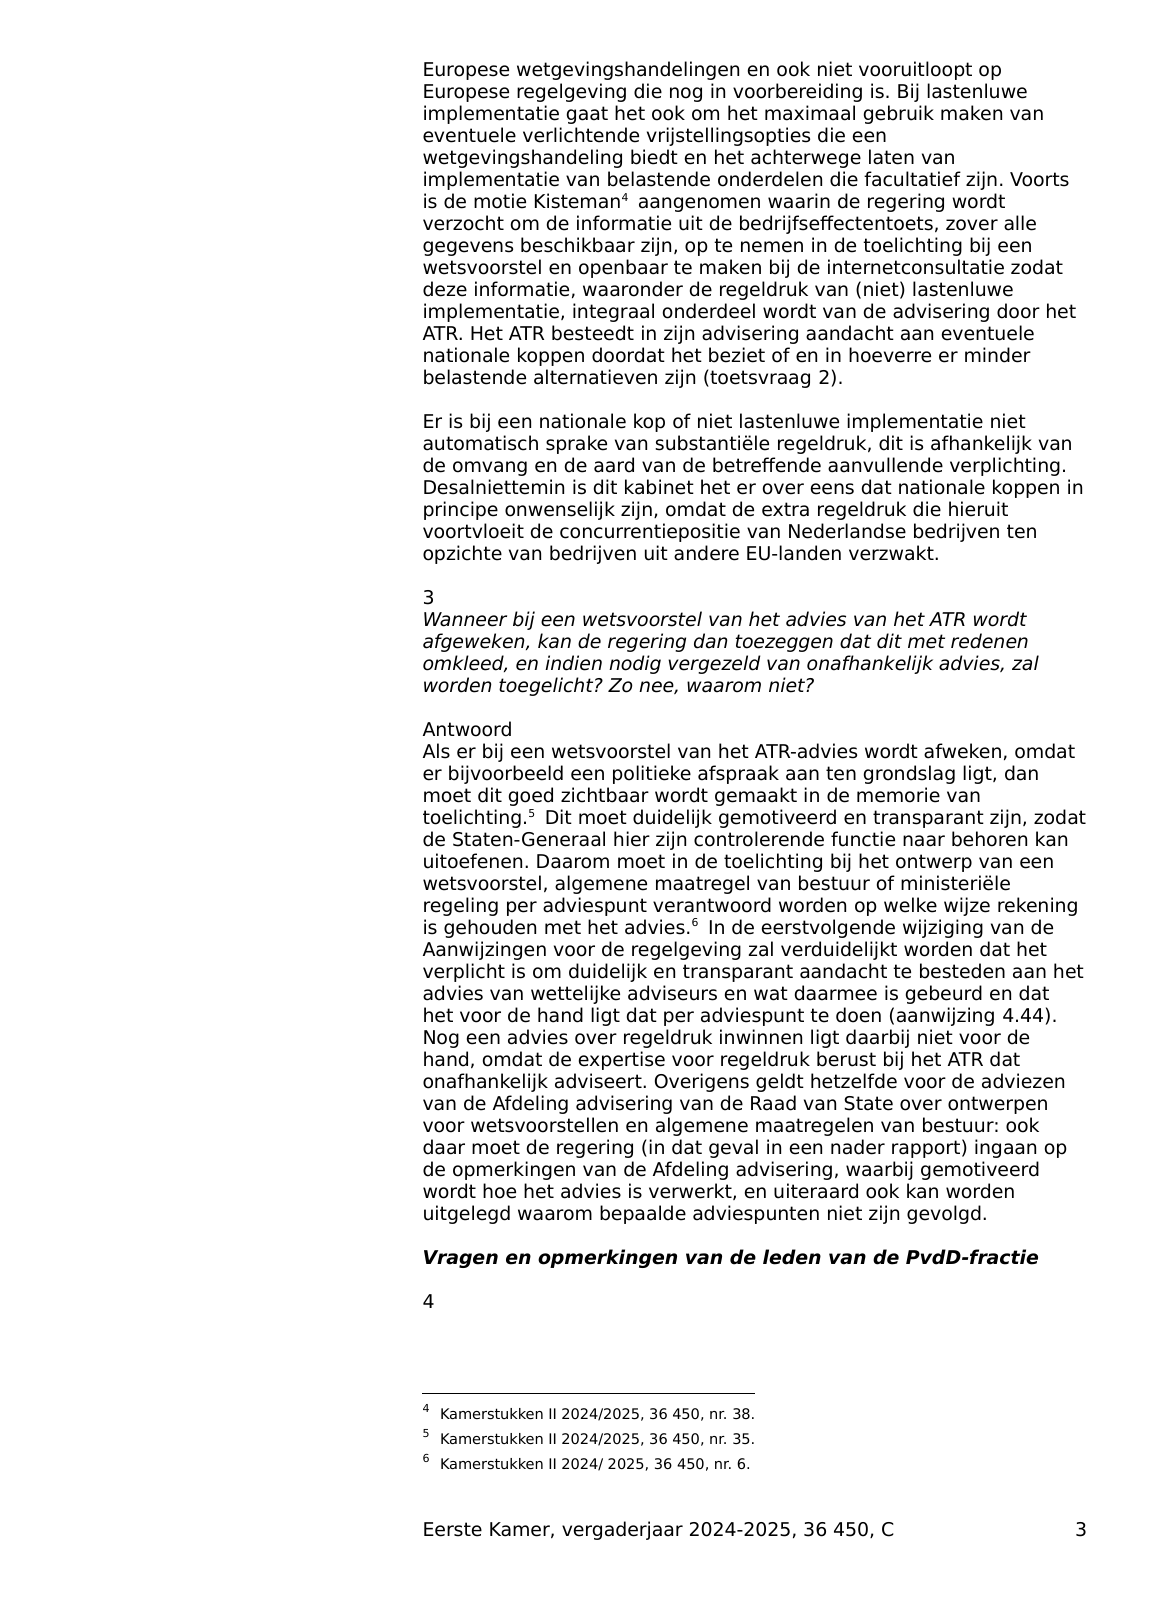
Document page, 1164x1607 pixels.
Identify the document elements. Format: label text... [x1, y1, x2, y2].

text Antwoord [422, 719, 1087, 741]
text 3 [422, 587, 1087, 609]
text Kamerstukken II 2024/2025, 36 450, nr. 38. [422, 1402, 1087, 1424]
text Wanneer bij een wetsvoorstel van het advies van het ATR wordt afgeweken, kan de regering dan toezeggen dat dit met redenen omkleed, en indien nodig vergezeld van onafhankelijk advies, zal worden toegelicht? Zo nee, waarom niet? [422, 609, 1087, 697]
text Er is bij een nationale kop of niet lastenluwe implementatie niet automatisch sprake van substantiële regeldruk, dit is afhankelijk van de omvang en de aard van de betreffende aanvullende verplichting. Desalniettemin is dit kabinet het er over eens dat nationale koppen in principe onwenselijk zijn, omdat de extra regeldruk die hieruit voortvloeit de concurrentiepositie van Nederlandse bedrijven ten opzichte van bedrijven uit andere EU-landen verzwakt. [422, 411, 1087, 565]
text Kamerstukken II 2024/ 2025, 36 450, nr. 6. [422, 1452, 1087, 1474]
text Europese wetgevingshandelingen en ook niet vooruitloopt op Europese regelgeving die nog in voorbereiding is. Bij lastenluwe implementatie gaat het ook om het maximaal gebruik maken van eventuele verlichtende vrijstellingsopties die een wetgevingshandeling biedt en het achterwege laten van implementatie van belastende onderdelen die facultatief zijn. Voorts is de motie Kisteman aangenomen waarin de regering wordt verzocht om de informatie uit de bedrijfseffectentoets, zover alle gegevens beschikbaar zijn, op te nemen in de toelichting bij een wetsvoorstel en openbaar te maken bij de internetconsultatie zodat deze informatie, waaronder de regeldruk van (niet) lastenluwe implementatie, integraal onderdeel wordt van de advisering door het ATR. Het ATR besteedt in zijn advisering aandacht aan eventuele nationale koppen doordat het beziet of en in hoeverre er minder belastende alternatieven zijn (toetsvraag 2). [422, 59, 1087, 389]
text 4 [422, 1291, 1087, 1313]
subtitle Vragen en opmerkingen van de leden van de PvdD-fractie [422, 1247, 1087, 1269]
text Kamerstukken II 2024/2025, 36 450, nr. 35. [422, 1427, 1087, 1449]
text Als er bij een wetsvoorstel van het ATR-advies wordt afweken, omdat er bijvoorbeeld een politieke afspraak aan ten grondslag ligt, dan moet dit goed zichtbaar wordt gemaakt in de memorie van toelichting. Dit moet duidelijk gemotiveerd en transparant zijn, zodat de Staten-Generaal hier zijn controlerende functie naar behoren kan uitoefenen. Daarom moet in de toelichting bij het ontwerp van een wetsvoorstel, algemene maatregel van bestuur of ministeriële regeling per adviespunt verantwoord worden op welke wijze rekening is gehouden met het advies. In de eerstvolgende wijziging van de Aanwijzingen voor de regelgeving zal verduidelijkt worden dat het verplicht is om duidelijk en transparant aandacht te besteden aan het advies van wettelijke adviseurs en wat daarmee is gebeurd en dat het voor de hand ligt dat per adviespunt te doen (aanwijzing 4.44). Nog een advies over regeldruk inwinnen ligt daarbij niet voor de hand, omdat de expertise voor regeldruk berust bij het ATR dat onafhankelijk adviseert. Overigens geldt hetzelfde voor de adviezen van de Afdeling advisering van de Raad van State over ontwerpen voor wetsvoorstellen en algemene maatregelen van bestuur: ook daar moet de regering (in dat geval in een nader rapport) ingaan op de opmerkingen van de Afdeling advisering, waarbij gemotiveerd wordt hoe het advies is verwerkt, en uiteraard ook kan worden uitgelegd waarom bepaalde adviespunten niet zijn gevolgd. [422, 741, 1087, 1224]
